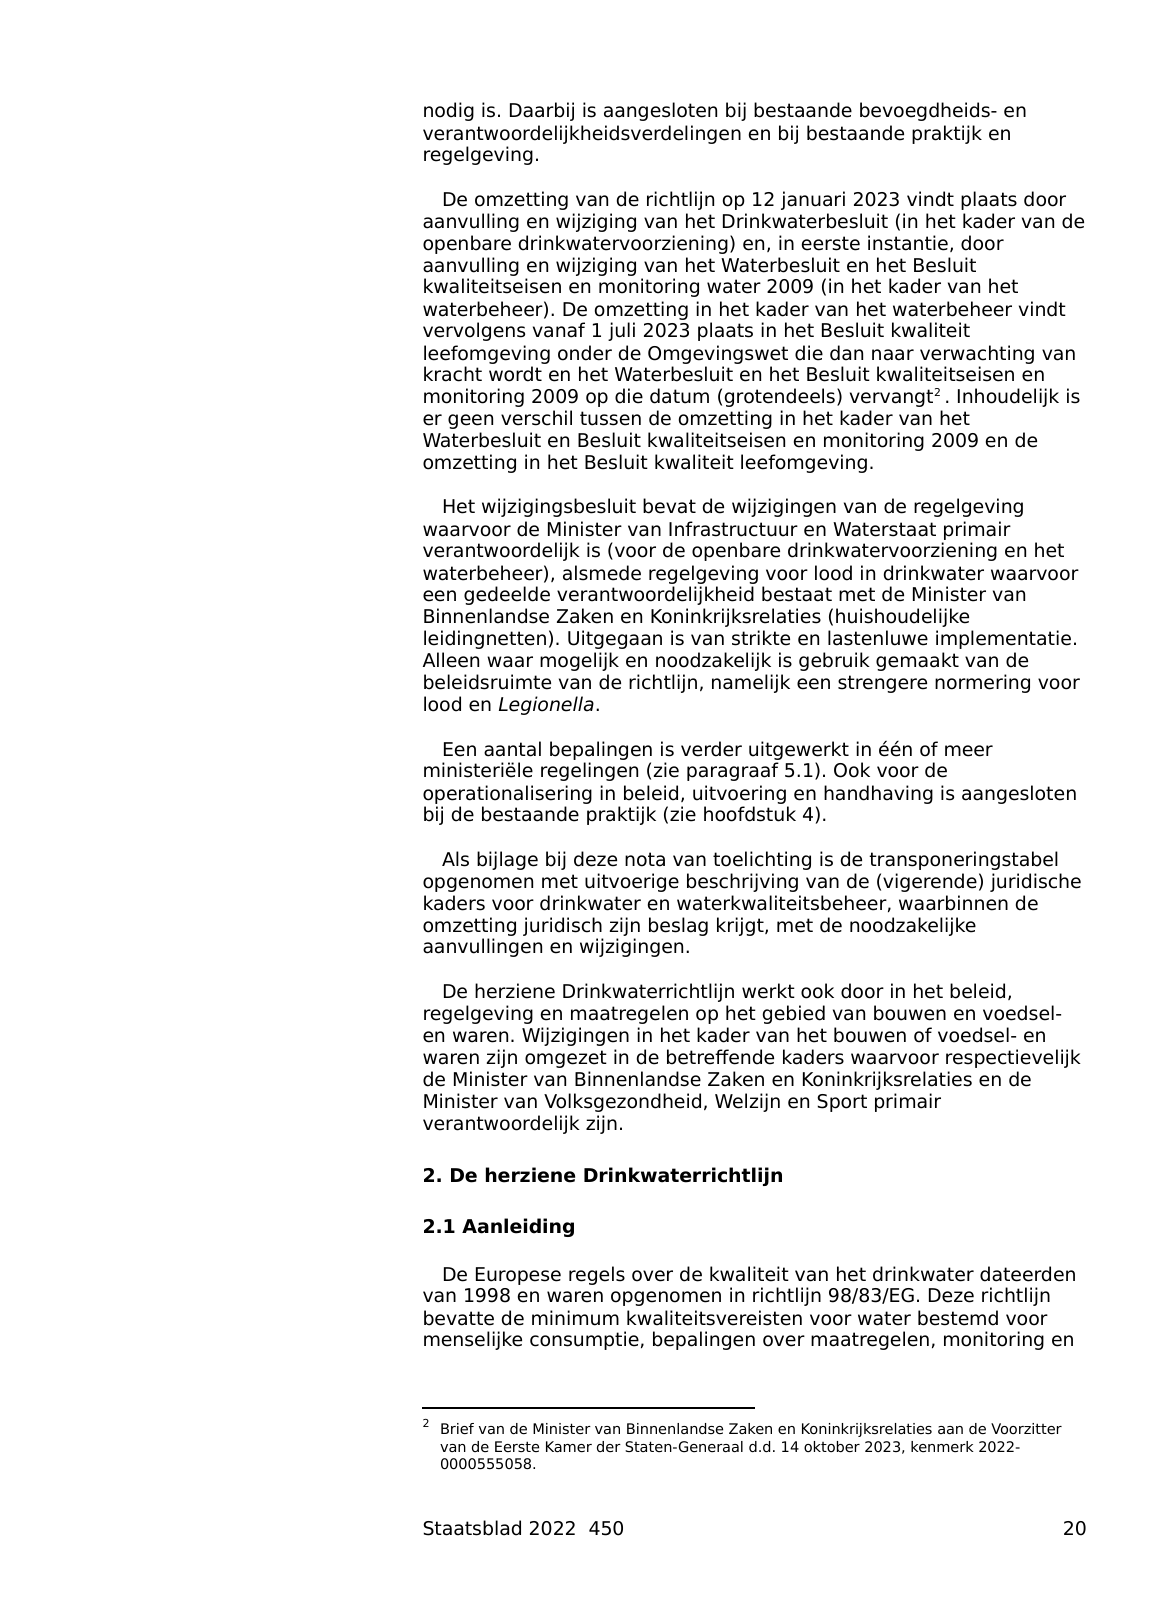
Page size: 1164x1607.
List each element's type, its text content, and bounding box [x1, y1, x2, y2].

text De Europese regels over de kwaliteit van het drinkwater dateerden van 1998 en waren opgenomen in richtlijn 98/83/EG. Deze richtlijn bevatte de minimum kwaliteitsvereisten voor water bestemd voor menselijke consumptie, bepalingen over maatregelen, monitoring en [422, 1263, 1087, 1351]
text Brief van de Minister van Binnenlandse Zaken en Koninkrijksrelaties aan de Voorzitter van de Eerste Kamer der Staten-Generaal d.d. 14 oktober 2023, kenmerk 2022-0000555058. [422, 1417, 1087, 1473]
text Als bijlage bij deze nota van toelichting is de transponeringstabel opgenomen met uitvoerige beschrijving van de (vigerende) juridische kaders voor drinkwater en waterkwaliteitsbeheer, waarbinnen de omzetting juridisch zijn beslag krijgt, met de noodzakelijke aanvullingen en wijzigingen. [422, 848, 1087, 958]
text nodig is. Daarbij is aangesloten bij bestaande bevoegdheids- en verantwoordelijkheidsverdelingen en bij bestaande praktijk en regelgeving. [422, 100, 1087, 166]
text Een aantal bepalingen is verder uitgewerkt in één of meer ministeriële regelingen (zie paragraaf 5.1). Ook voor de operationalisering in beleid, uitvoering en handhaving is aangesloten bij de bestaande praktijk (zie hoofdstuk 4). [422, 738, 1087, 826]
subtitle 2. De herziene Drinkwaterrichtlijn [422, 1164, 1087, 1186]
text De herziene Drinkwaterrichtlijn werkt ook door in het beleid, regelgeving en maatregelen op het gebied van bouwen en voedsel- en waren. Wijzigingen in het kader van het bouwen of voedsel- en waren zijn omgezet in de betreffende kaders waarvoor respectievelijk de Minister van Binnenlandse Zaken en Koninkrijksrelaties en de Minister van Volksgezondheid, Welzijn en Sport primair verantwoordelijk zijn. [422, 981, 1087, 1134]
text De omzetting van de richtlijn op 12 januari 2023 vindt plaats door aanvulling en wijziging van het Drinkwaterbesluit (in het kader van de openbare drinkwatervoorziening) en, in eerste instantie, door aanvulling en wijziging van het Waterbesluit en het Besluit kwaliteitseisen en monitoring water 2009 (in het kader van het waterbeheer). De omzetting in het kader van het waterbeheer vindt vervolgens vanaf 1 juli 2023 plaats in het Besluit kwaliteit leefomgeving onder de Omgevingswet die dan naar verwachting van kracht wordt en het Waterbesluit en het Besluit kwaliteitseisen en monitoring 2009 op die datum (grotendeels) vervangt. Inhoudelijk is er geen verschil tussen de omzetting in het kader van het Waterbesluit en Besluit kwaliteitseisen en monitoring 2009 en de omzetting in het Besluit kwaliteit leefomgeving. [422, 188, 1087, 474]
text Het wijzigingsbesluit bevat de wijzigingen van de regelgeving waarvoor de Minister van Infrastructuur en Waterstaat primair verantwoordelijk is (voor de openbare drinkwatervoorziening en het waterbeheer), alsmede regelgeving voor lood in drinkwater waarvoor een gedeelde verantwoordelijkheid bestaat met de Minister van Binnenlandse Zaken en Koninkrijksrelaties (huishoudelijke leidingnetten). Uitgegaan is van strikte en lastenluwe implementatie. Alleen waar mogelijk en noodzakelijk is gebruik gemaakt van de beleidsruimte van de richtlijn, namelijk een strengere normering voor lood en Legionella. [422, 496, 1087, 716]
subtitle 2.1 Aanleiding [422, 1216, 1087, 1238]
